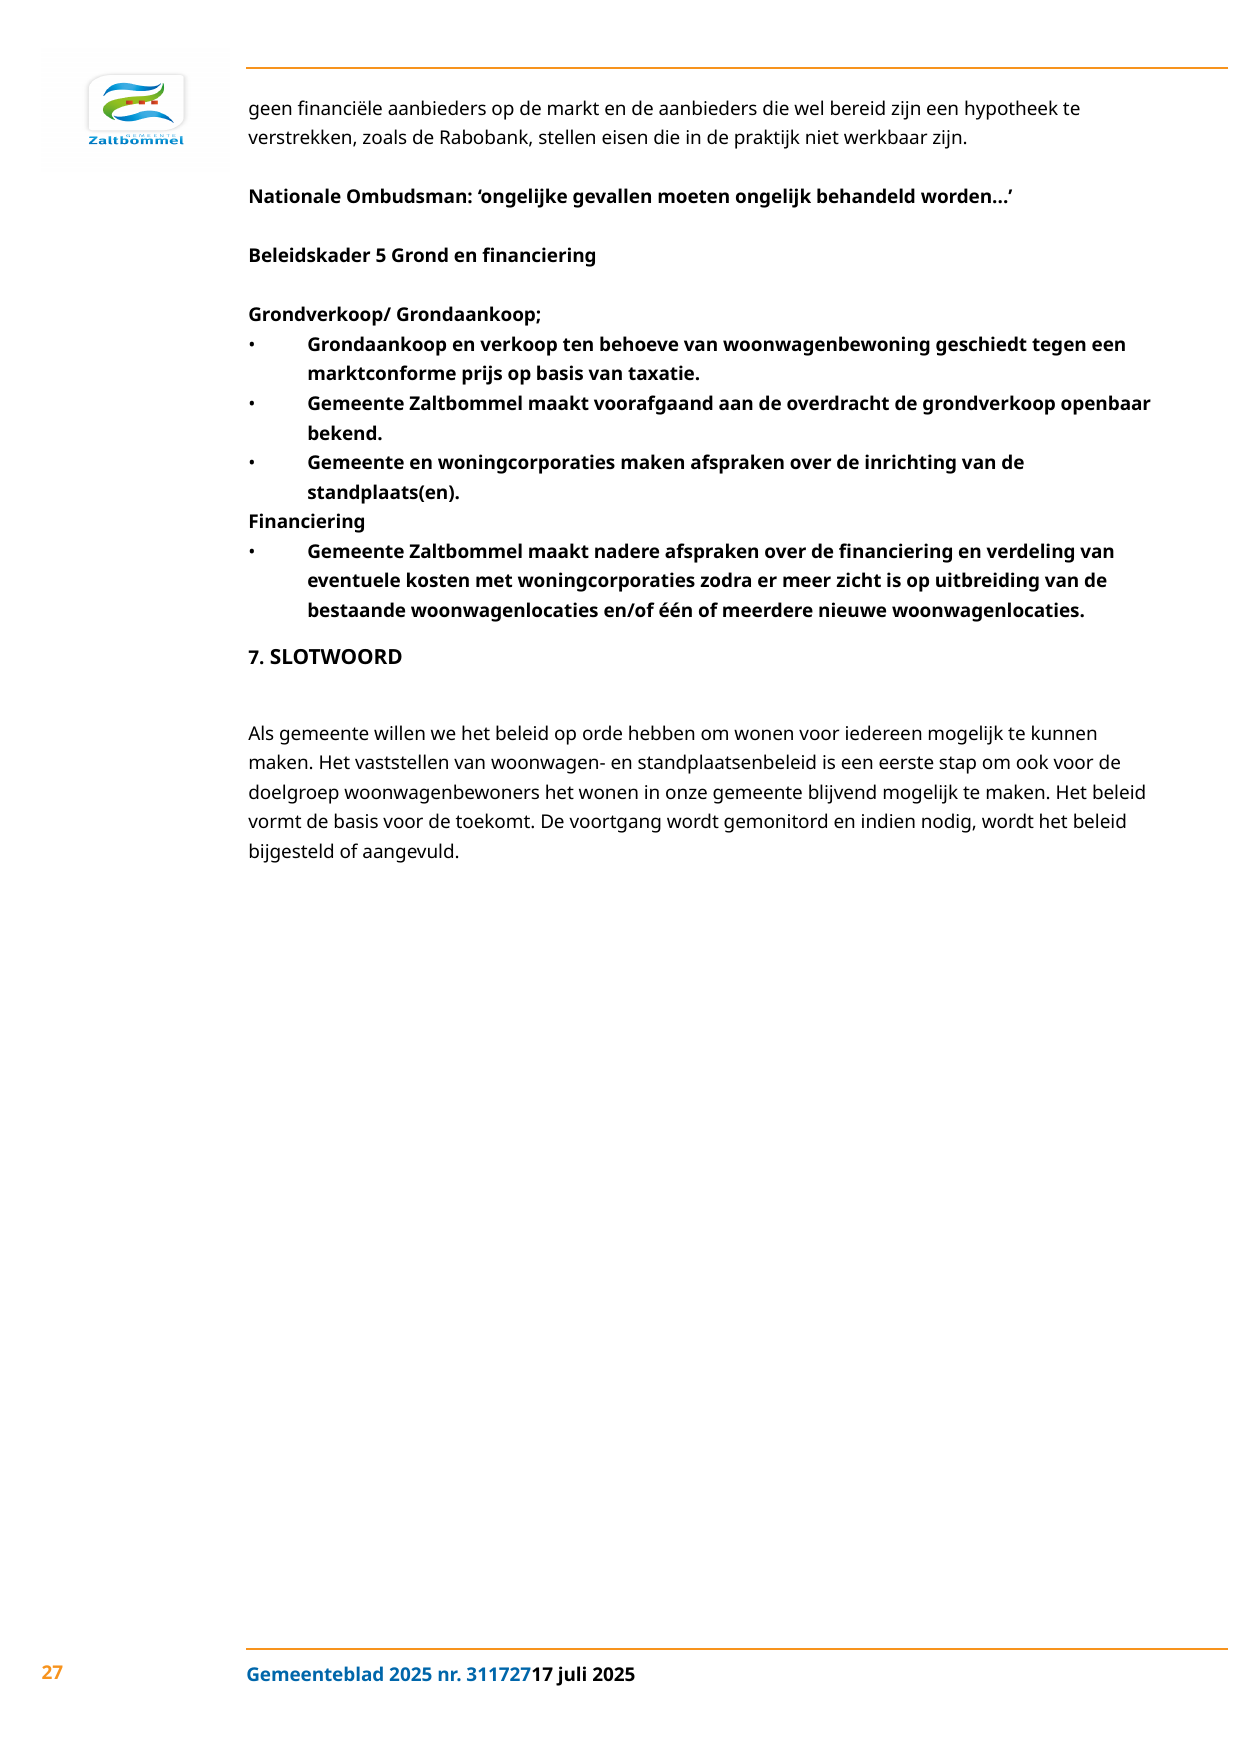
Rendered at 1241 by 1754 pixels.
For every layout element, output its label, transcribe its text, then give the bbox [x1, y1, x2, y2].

text geen financiële aanbieders op de markt en de aanbieders die wel bereid zijn een hypotheek te verstrekken, zoals de Rabobank, stellen eisen die in de praktijk niet werkbaar zijn. [248, 95, 1152, 150]
table_header Beleidskader 5 Grond en financiering Grondverkoop/ Grondaankoop; Grondaankoop en verkoop ten behoeve van woonwagenbewoning geschiedt tegen een marktconforme prijs op basis van taxatie. Gemeente Zaltbommel maakt voorafgaand aan de overdracht de grondverkoop openbaar bekend. Gemeente en woningcorporaties maken afspraken over de inrichting van de standplaats(en). Financiering Gemeente Zaltbommel maakt nadere afspraken over de financiering en verdeling van eventuele kosten met woningcorporaties zodra er meer zicht is op uitbreiding van de bestaande woonwagenlocaties en/of één of meerdere nieuwe woonwagenlocaties. [248, 242, 1152, 623]
text 7. SLOTWOORD [248, 642, 1152, 671]
picture [41, 47, 231, 172]
table_header Nationale Ombudsman: ‘ongelijke gevallen moeten ongelijk behandeld worden...’ [248, 184, 1152, 209]
text Als gemeente willen we het beleid op orde hebben om wonen voor iedereen mogelijk te kunnen maken. Het vaststellen van woonwagen- en standplaatsenbeleid is een eerste stap om ook voor de doelgroep woonwagenbewoners het wonen in onze gemeente blijvend mogelijk te maken. Het beleid vormt de basis voor de toekomt. De voortgang wordt gemonitord en indien nodig, wordt het beleid bijgesteld of aangevuld. [248, 720, 1152, 864]
